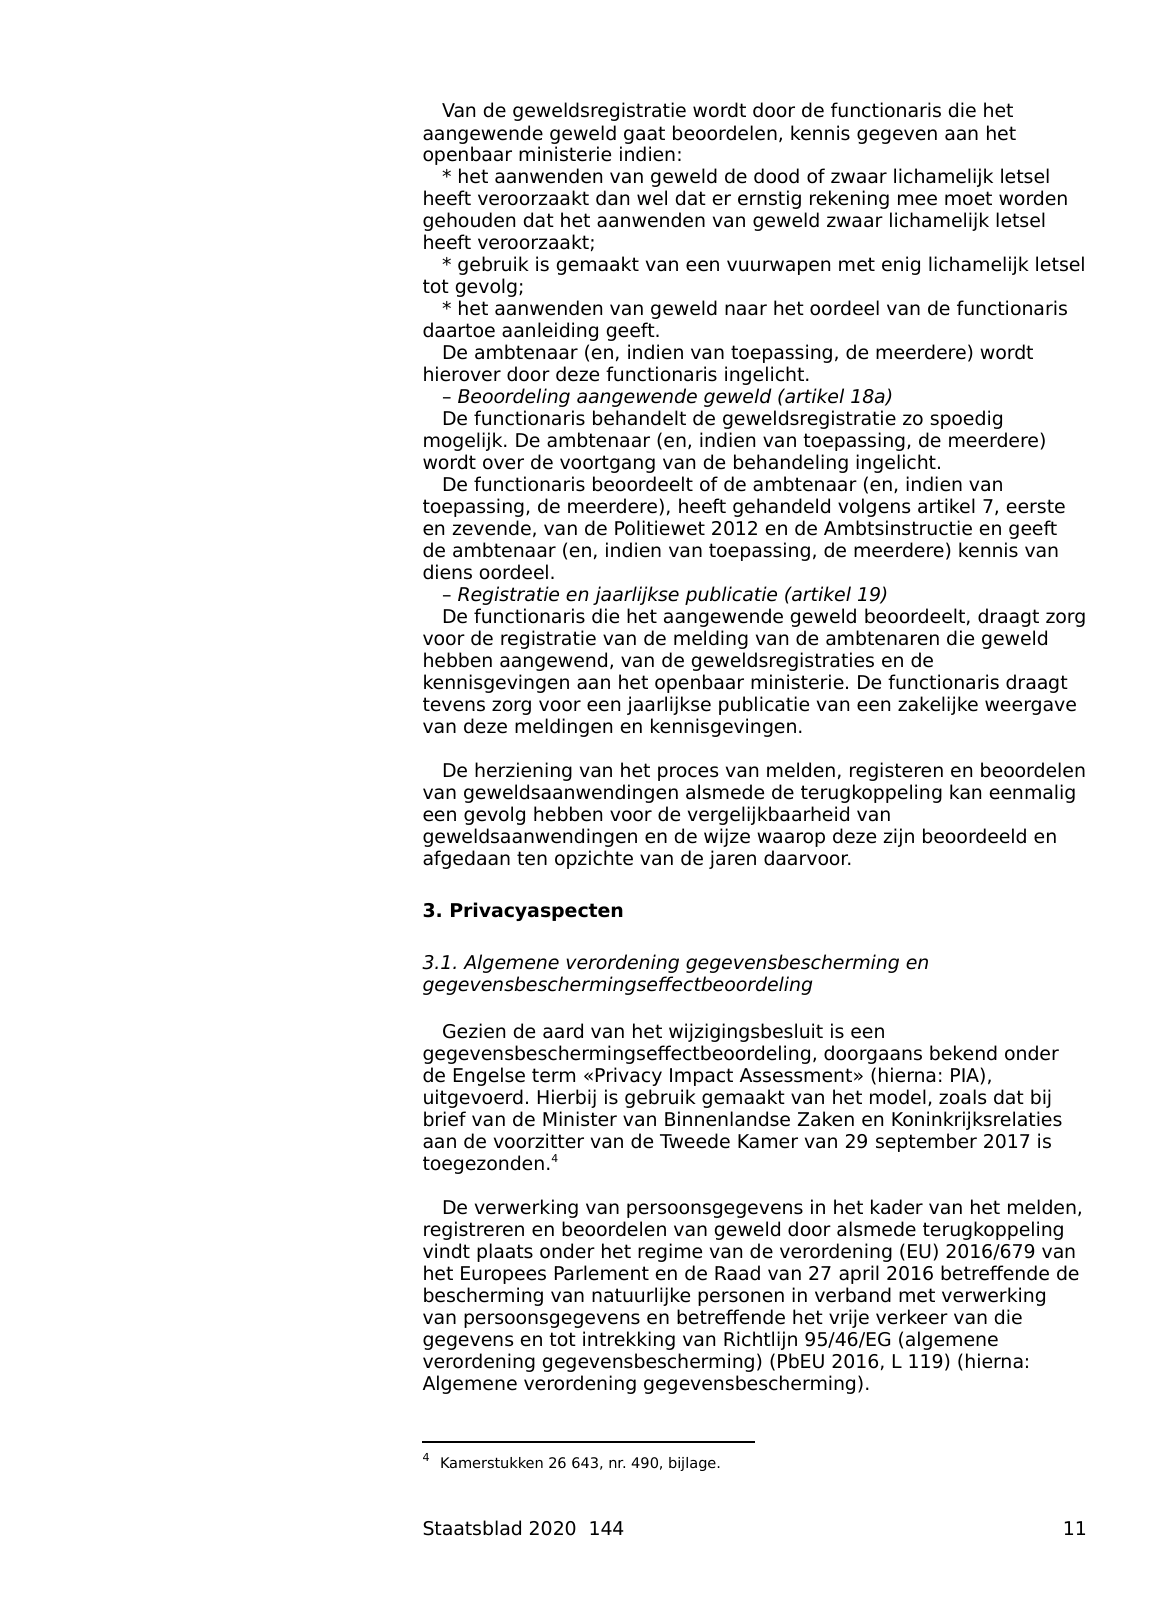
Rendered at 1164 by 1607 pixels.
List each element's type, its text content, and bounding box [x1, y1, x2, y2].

text De verwerking van persoonsgegevens in het kader van het melden, registreren en beoordelen van geweld door alsmede terugkoppeling vindt plaats onder het regime van de verordening (EU) 2016/679 van het Europees Parlement en de Raad van 27 april 2016 betreffende de bescherming van natuurlijke personen in verband met verwerking van persoonsgegevens en betreffende het vrije verkeer van die gegevens en tot intrekking van Richtlijn 95/46/EG (algemene verordening gegevensbescherming) (PbEU 2016, L 119) (hierna: Algemene verordening gegevensbescherming). [422, 1197, 1087, 1395]
text Van de geweldsregistratie wordt door de functionaris die het aangewende geweld gaat beoordelen, kennis gegeven aan het openbaar ministerie indien: [422, 100, 1087, 166]
text Gezien de aard van het wijzigingsbesluit is een gegevensbeschermingseffectbeoordeling, doorgaans bekend onder de Engelse term «Privacy Impact Assessment» (hierna: PIA), uitgevoerd. Hierbij is gebruik gemaakt van het model, zoals dat bij brief van de Minister van Binnenlandse Zaken en Koninkrijksrelaties aan de voorzitter van de Tweede Kamer van 29 september 2017 is toegezonden. [422, 1021, 1087, 1175]
subtitle 3. Privacyaspecten [422, 900, 1087, 922]
text De functionaris beoordeelt of de ambtenaar (en, indien van toepassing, de meerdere), heeft gehandeld volgens artikel 7, eerste en zevende, van de Politiewet 2012 en de Ambtsinstructie en geeft de ambtenaar (en, indien van toepassing, de meerdere) kennis van diens oordeel. [422, 474, 1087, 584]
subtitle 3.1. Algemene verordening gegevensbescherming en gegevensbeschermingseffectbeoordeling [422, 952, 1087, 996]
text * het aanwenden van geweld de dood of zwaar lichamelijk letsel heeft veroorzaakt dan wel dat er ernstig rekening mee moet worden gehouden dat het aanwenden van geweld zwaar lichamelijk letsel heeft veroorzaakt; [422, 166, 1087, 254]
text * het aanwenden van geweld naar het oordeel van de functionaris daartoe aanleiding geeft. [422, 298, 1087, 342]
text – Registratie en jaarlijkse publicatie (artikel 19) [422, 584, 1087, 606]
text Kamerstukken 26 643, nr. 490, bijlage. [422, 1451, 1087, 1473]
text De ambtenaar (en, indien van toepassing, de meerdere) wordt hierover door deze functionaris ingelicht. [422, 342, 1087, 386]
text * gebruik is gemaakt van een vuurwapen met enig lichamelijk letsel tot gevolg; [422, 254, 1087, 298]
text De herziening van het proces van melden, registeren en beoordelen van geweldsaanwendingen alsmede de terugkoppeling kan eenmalig een gevolg hebben voor de vergelijkbaarheid van geweldsaanwendingen en de wijze waarop deze zijn beoordeeld en afgedaan ten opzichte van de jaren daarvoor. [422, 760, 1087, 870]
text – Beoordeling aangewende geweld (artikel 18a) [422, 386, 1087, 408]
text De functionaris behandelt de geweldsregistratie zo spoedig mogelijk. De ambtenaar (en, indien van toepassing, de meerdere) wordt over de voortgang van de behandeling ingelicht. [422, 408, 1087, 474]
text De functionaris die het aangewende geweld beoordeelt, draagt zorg voor de registratie van de melding van de ambtenaren die geweld hebben aangewend, van de geweldsregistraties en de kennisgevingen aan het openbaar ministerie. De functionaris draagt tevens zorg voor een jaarlijkse publicatie van een zakelijke weergave van deze meldingen en kennisgevingen. [422, 606, 1087, 738]
